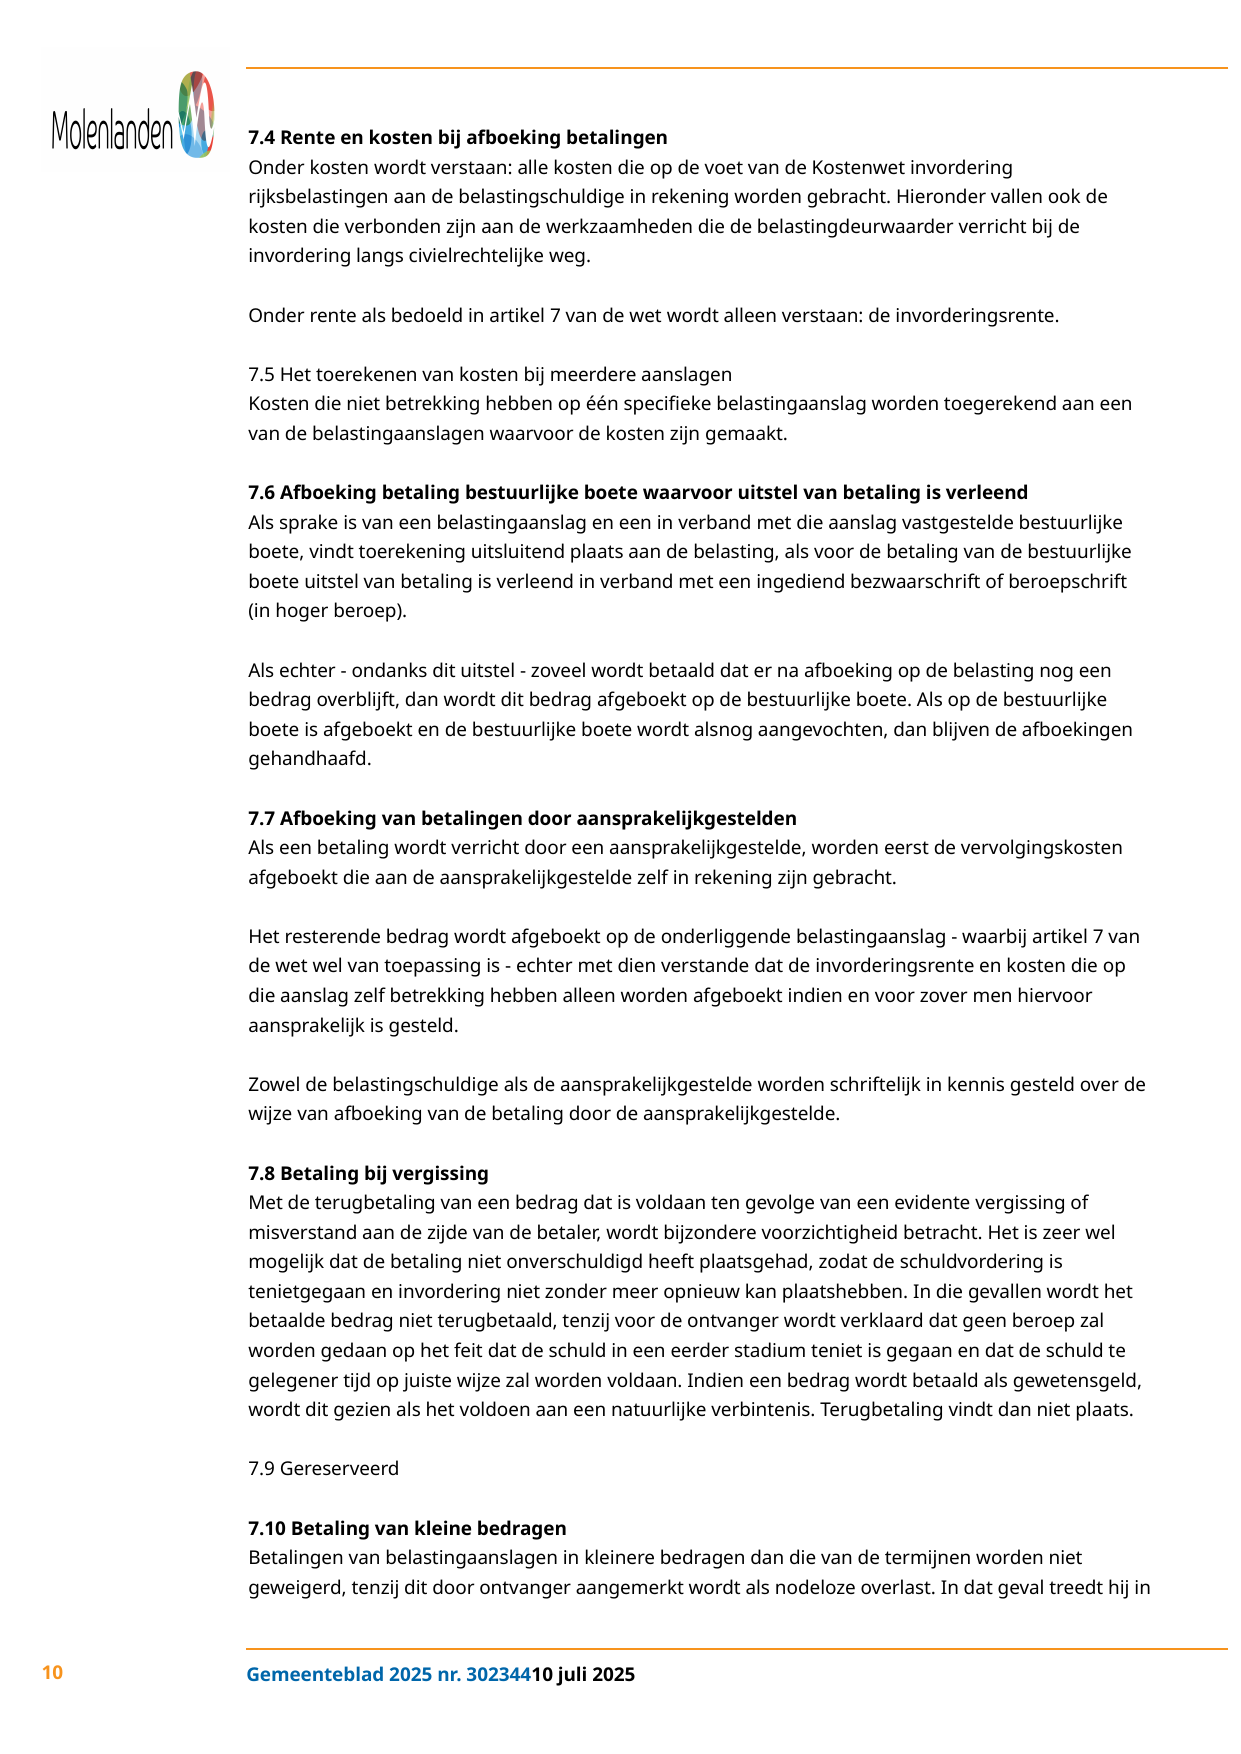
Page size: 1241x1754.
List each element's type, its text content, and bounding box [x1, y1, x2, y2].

text 7.4 Rente en kosten bij afboeking betalingen [248, 124, 1152, 150]
text Als sprake is van een belastingaanslag en een in verband met die aanslag vastgestelde bestuurlijke boete, vindt toerekening uitsluitend plaats aan de belasting, als voor de betaling van de bestuurlijke boete uitstel van betaling is verleend in verband met een ingediend bezwaarschrift of beroepschrift (in hoger beroep). [248, 509, 1152, 623]
text 7.6 Afboeking betaling bestuurlijke boete waarvoor uitstel van betaling is verleend [248, 479, 1152, 505]
picture [41, 47, 231, 172]
text Als echter - ondanks dit uitstel - zoveel wordt betaald dat er na afboeking op de belasting nog een bedrag overblijft, dan wordt dit bedrag afgeboekt op de bestuurlijke boete. Als op de bestuurlijke boete is afgeboekt en de bestuurlijke boete wordt alsnog aangevochten, dan blijven de afboekingen gehandhaafd. [248, 657, 1152, 771]
text Met de terugbetaling van een bedrag dat is voldaan ten gevolge van een evidente vergissing of misverstand aan de zijde van de betaler, wordt bijzondere voorzichtigheid betracht. Het is zeer wel mogelijk dat de betaling niet onverschuldigd heeft plaatsgehad, zodat de schuldvordering is tenietgegaan en invordering niet zonder meer opnieuw kan plaatshebben. In die gevallen wordt het betaalde bedrag niet terugbetaald, tenzij voor de ontvanger wordt verklaard dat geen beroep zal worden gedaan op het feit dat de schuld in een eerder stadium teniet is gegaan en dat de schuld te gelegener tijd op juiste wijze zal worden voldaan. Indien een bedrag wordt betaald als gewetensgeld, wordt dit gezien als het voldoen aan een natuurlijke verbintenis. Terugbetaling vindt dan niet plaats. [248, 1189, 1152, 1422]
text 7.5 Het toerekenen van kosten bij meerdere aanslagen [248, 361, 1152, 387]
text 7.8 Betaling bij vergissing [248, 1160, 1152, 1186]
text Onder kosten wordt verstaan: alle kosten die op de voet van de Kostenwet invordering rijksbelastingen aan de belastingschuldige in rekening worden gebracht. Hieronder vallen ook de kosten die verbonden zijn aan de werkzaamheden die de belastingdeurwaarder verricht bij de invordering langs civielrechtelijke weg. [248, 154, 1152, 268]
text Betalingen van belastingaanslagen in kleinere bedragen dan die van de termijnen worden niet geweigerd, tenzij dit door ontvanger aangemerkt wordt als nodeloze overlast. In dat geval treedt hij in [248, 1544, 1152, 1600]
text Onder rente als bedoeld in artikel 7 van de wet wordt alleen verstaan: de invorderingsrente. [248, 302, 1152, 328]
text Kosten die niet betrekking hebben op één specifieke belastingaanslag worden toegerekend aan een van de belastingaanslagen waarvoor de kosten zijn gemaakt. [248, 391, 1152, 446]
text Als een betaling wordt verricht door een aansprakelijkgestelde, worden eerst de vervolgingskosten afgeboekt die aan de aansprakelijkgestelde zelf in rekening zijn gebracht. [248, 834, 1152, 890]
text 7.7 Afboeking van betalingen door aansprakelijkgestelden [248, 805, 1152, 831]
text 7.10 Betaling van kleine bedragen [248, 1515, 1152, 1541]
text Zowel de belastingschuldige als de aansprakelijkgestelde worden schriftelijk in kennis gesteld over de wijze van afboeking van de betaling door de aansprakelijkgestelde. [248, 1071, 1152, 1126]
text Het resterende bedrag wordt afgeboekt op de onderliggende belastingaanslag - waarbij artikel 7 van de wet wel van toepassing is - echter met dien verstande dat de invorderingsrente en kosten die op die aanslag zelf betrekking hebben alleen worden afgeboekt indien en voor zover men hiervoor aansprakelijk is gesteld. [248, 923, 1152, 1038]
text 7.9 Gereserveerd [248, 1456, 1152, 1481]
